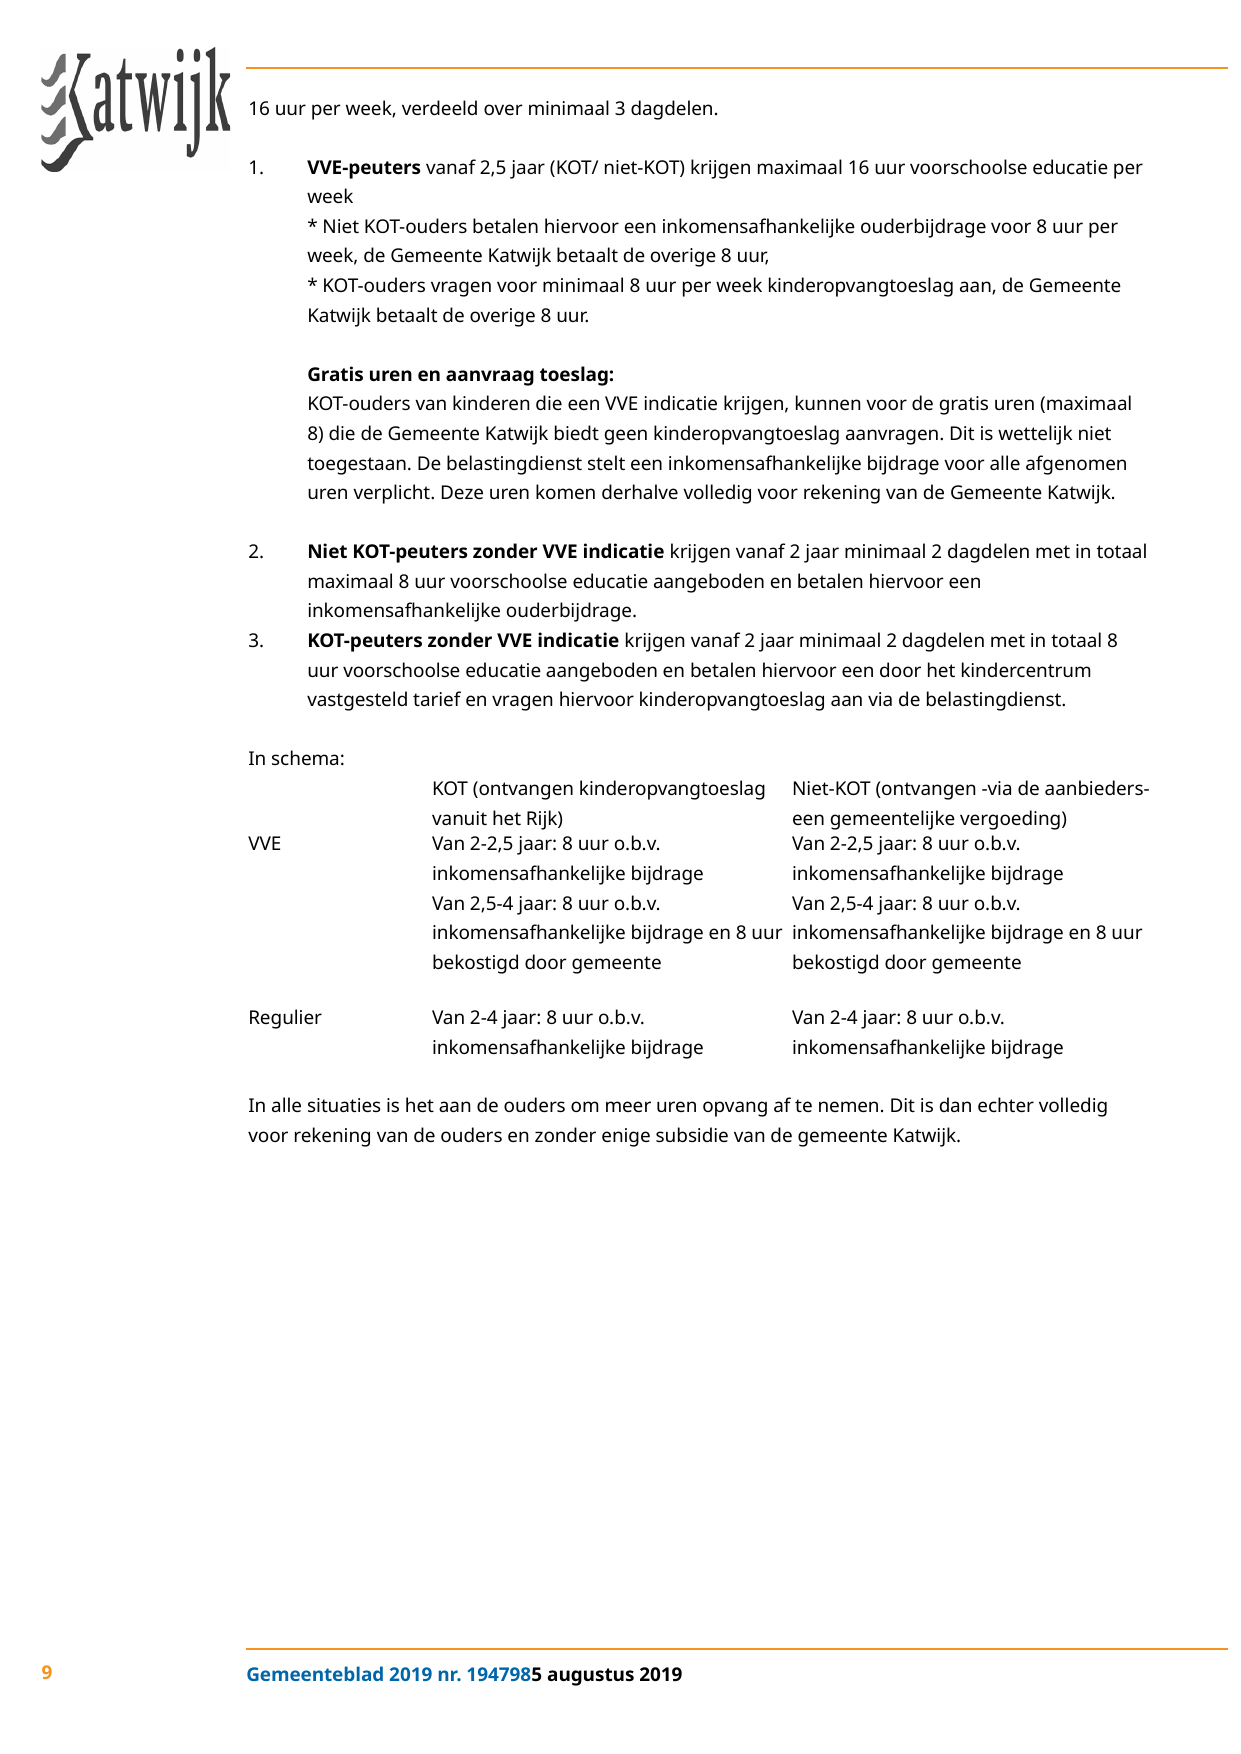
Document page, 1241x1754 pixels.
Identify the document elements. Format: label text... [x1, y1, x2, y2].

table_cell Van 2-4 jaar: 8 uur o.b.v. inkomensafhankelijke bijdrage [792, 1004, 1152, 1059]
table_header KOT (ontvangen kinderopvangtoeslag vanuit het Rijk) [432, 775, 792, 831]
list VVE-peuters vanaf 2,5 jaar (KOT/ niet-KOT) krijgen maximaal 16 uur voorschoolse educatie per week [248, 154, 1152, 209]
table_cell Van 2-2,5 jaar: 8 uur o.b.v. inkomensafhankelijke bijdrage Van 2,5-4 jaar: 8 uur o.b.v. inkomensafhankelijke bijdrage en 8 uur bekostigd door gemeente [792, 831, 1152, 1004]
table_cell VVE [248, 831, 432, 1004]
text In alle situaties is het aan de ouders om meer uren opvang af te nemen. Dit is dan echter volledig voor rekening van de ouders en zonder enige subsidie van de gemeente Katwijk. [248, 1092, 1152, 1148]
list * KOT-ouders vragen voor minimaal 8 uur per week kinderopvangtoeslag aan, de Gemeente Katwijk betaalt de overige 8 uur. [248, 272, 1152, 328]
picture [41, 47, 231, 172]
list KOT-peuters zonder VVE indicatie krijgen vanaf 2 jaar minimaal 2 dagdelen met in totaal 8 uur voorschoolse educatie aangeboden en betalen hiervoor een door het kindercentrum vastgesteld tarief en vragen hiervoor kinderopvangtoeslag aan via de belastingdienst. [248, 627, 1152, 712]
list * Niet KOT-ouders betalen hiervoor een inkomensafhankelijke ouderbijdrage voor 8 uur per week, de Gemeente Katwijk betaalt de overige 8 uur, [248, 213, 1152, 268]
list Niet KOT-peuters zonder VVE indicatie krijgen vanaf 2 jaar minimaal 2 dagdelen met in totaal maximaal 8 uur voorschoolse educatie aangeboden en betalen hiervoor een inkomensafhankelijke ouderbijdrage. [248, 538, 1152, 623]
text 16 uur per week, verdeeld over minimaal 3 dagdelen. [248, 95, 1152, 121]
table_cell Van 2-4 jaar: 8 uur o.b.v. inkomensafhankelijke bijdrage [432, 1004, 792, 1059]
table_cell Van 2-2,5 jaar: 8 uur o.b.v. inkomensafhankelijke bijdrage Van 2,5-4 jaar: 8 uur o.b.v. inkomensafhankelijke bijdrage en 8 uur bekostigd door gemeente [432, 831, 792, 1004]
list Gratis uren en aanvraag toeslag: [248, 361, 1152, 387]
table_header Niet-KOT (ontvangen -via de aanbieders- een gemeentelijke vergoeding) [792, 775, 1152, 831]
table_header [248, 775, 432, 831]
table_cell Regulier [248, 1004, 432, 1059]
list KOT-ouders van kinderen die een VVE indicatie krijgen, kunnen voor de gratis uren (maximaal 8) die de Gemeente Katwijk biedt geen kinderopvangtoeslag aanvragen. Dit is wettelijk niet toegestaan. De belastingdienst stelt een inkomensafhankelijke bijdrage voor alle afgenomen uren verplicht. Deze uren komen derhalve volledig voor rekening van de Gemeente Katwijk. [248, 391, 1152, 505]
text In schema: [248, 746, 1152, 771]
